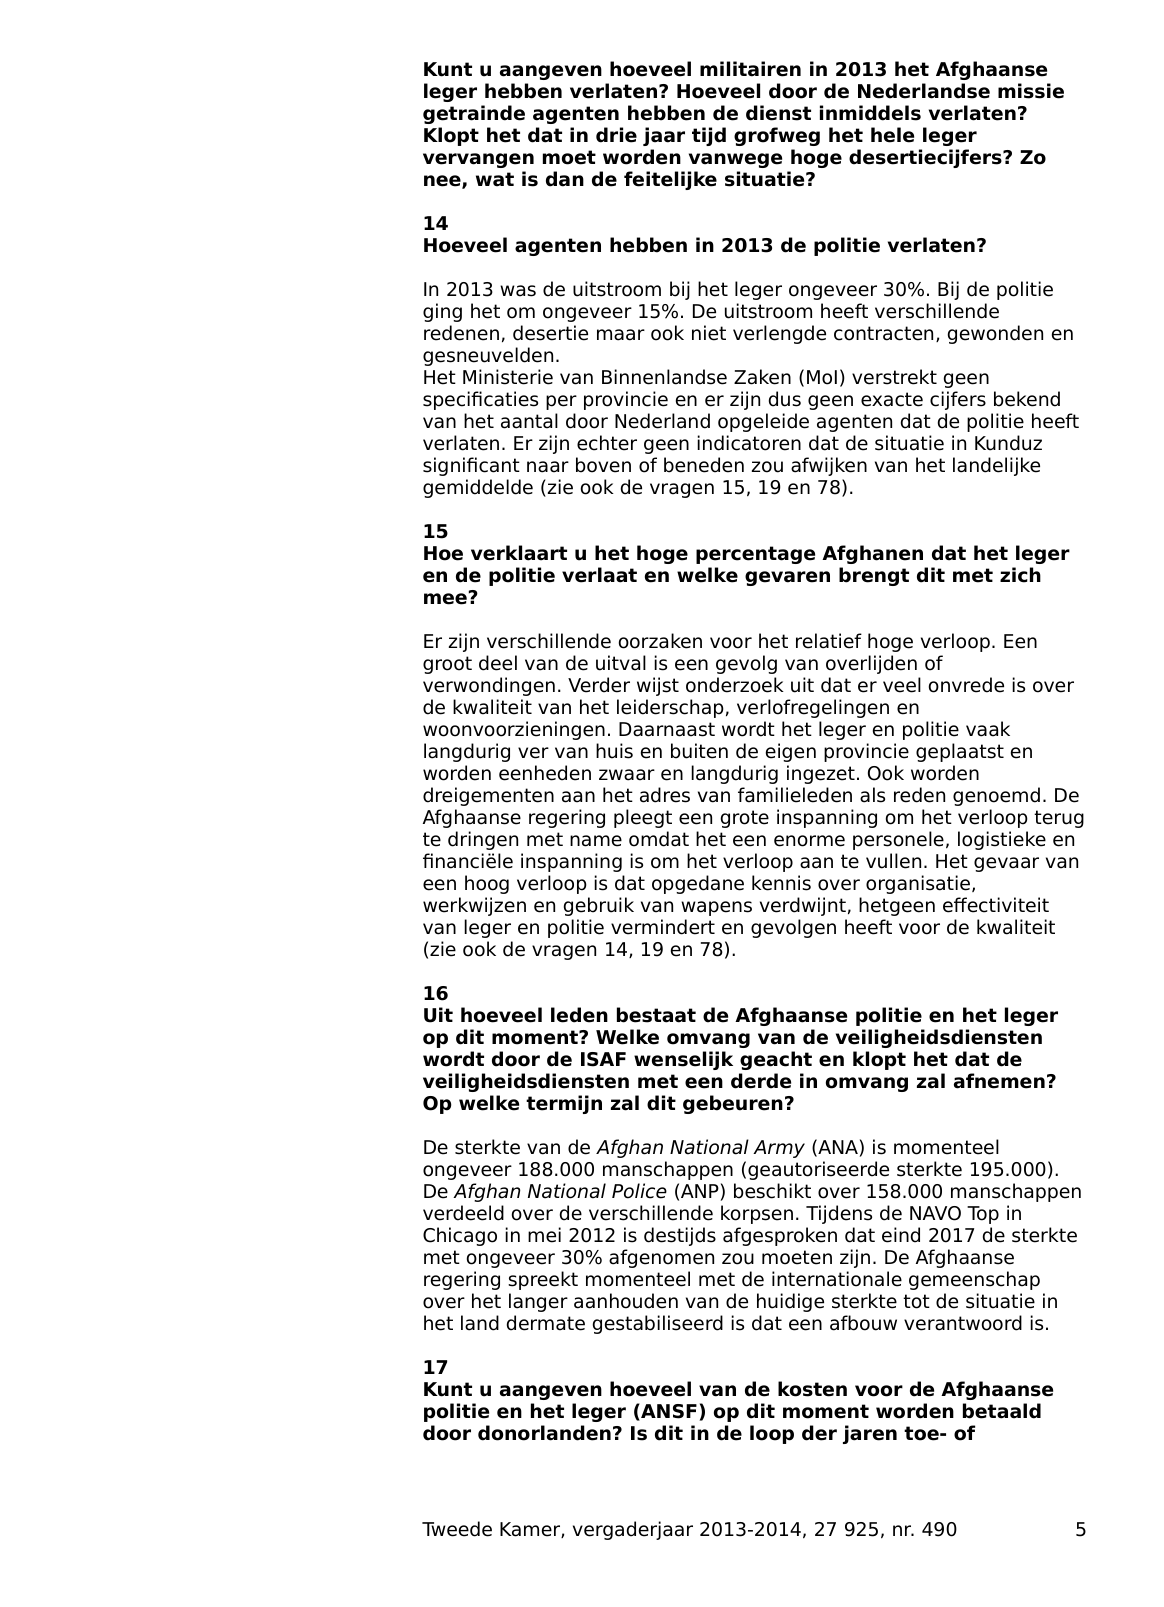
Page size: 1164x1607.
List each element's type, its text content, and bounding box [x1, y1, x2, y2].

text Het Ministerie van Binnenlandse Zaken (MoI) verstrekt geen specificaties per provincie en er zijn dus geen exacte cijfers bekend van het aantal door Nederland opgeleide agenten dat de politie heeft verlaten. Er zijn echter geen indicatoren dat de situatie in Kunduz significant naar boven of beneden zou afwijken van het landelijke gemiddelde (zie ook de vragen 15, 19 en 78). [422, 367, 1087, 499]
text De sterkte van de Afghan National Army (ANA) is momenteel ongeveer 188.000 manschappen (geautoriseerde sterkte 195.000). De Afghan National Police (ANP) beschikt over 158.000 manschappen verdeeld over de verschillende korpsen. Tijdens de NAVO Top in Chicago in mei 2012 is destijds afgesproken dat eind 2017 de sterkte met ongeveer 30% afgenomen zou moeten zijn. De Afghaanse regering spreekt momenteel met de internationale gemeenschap over het langer aanhouden van de huidige sterkte tot de situatie in het land dermate gestabiliseerd is dat een afbouw verantwoord is. [422, 1137, 1087, 1335]
text 17 [422, 1357, 1087, 1379]
text Hoe verklaart u het hoge percentage Afghanen dat het leger en de politie verlaat en welke gevaren brengt dit met zich mee? [422, 543, 1087, 609]
text 14 [422, 213, 1087, 235]
text Hoeveel agenten hebben in 2013 de politie verlaten? [422, 235, 1087, 257]
text Uit hoeveel leden bestaat de Afghaanse politie en het leger op dit moment? Welke omvang van de veiligheidsdiensten wordt door de ISAF wenselijk geacht en klopt het dat de veiligheidsdiensten met een derde in omvang zal afnemen? Op welke termijn zal dit gebeuren? [422, 1005, 1087, 1115]
text 15 [422, 521, 1087, 543]
text In 2013 was de uitstroom bij het leger ongeveer 30%. Bij de politie ging het om ongeveer 15%. De uitstroom heeft verschillende redenen, desertie maar ook niet verlengde contracten, gewonden en gesneuvelden. [422, 279, 1087, 367]
text 16 [422, 983, 1087, 1005]
text Kunt u aangeven hoeveel militairen in 2013 het Afghaanse leger hebben verlaten? Hoeveel door de Nederlandse missie getrainde agenten hebben de dienst inmiddels verlaten? Klopt het dat in drie jaar tijd grofweg het hele leger vervangen moet worden vanwege hoge desertiecijfers? Zo nee, wat is dan de feitelijke situatie? [422, 59, 1087, 191]
text Er zijn verschillende oorzaken voor het relatief hoge verloop. Een groot deel van de uitval is een gevolg van overlijden of verwondingen. Verder wijst onderzoek uit dat er veel onvrede is over de kwaliteit van het leiderschap, verlofregelingen en woonvoorzieningen. Daarnaast wordt het leger en politie vaak langdurig ver van huis en buiten de eigen provincie geplaatst en worden eenheden zwaar en langdurig ingezet. Ook worden dreigementen aan het adres van familieleden als reden genoemd. De Afghaanse regering pleegt een grote inspanning om het verloop terug te dringen met name omdat het een enorme personele, logistieke en financiële inspanning is om het verloop aan te vullen. Het gevaar van een hoog verloop is dat opgedane kennis over organisatie, werkwijzen en gebruik van wapens verdwijnt, hetgeen effectiviteit van leger en politie vermindert en gevolgen heeft voor de kwaliteit (zie ook de vragen 14, 19 en 78). [422, 631, 1087, 961]
text Kunt u aangeven hoeveel van de kosten voor de Afghaanse politie en het leger (ANSF) op dit moment worden betaald door donorlanden? Is dit in de loop der jaren toe- of [422, 1379, 1087, 1445]
